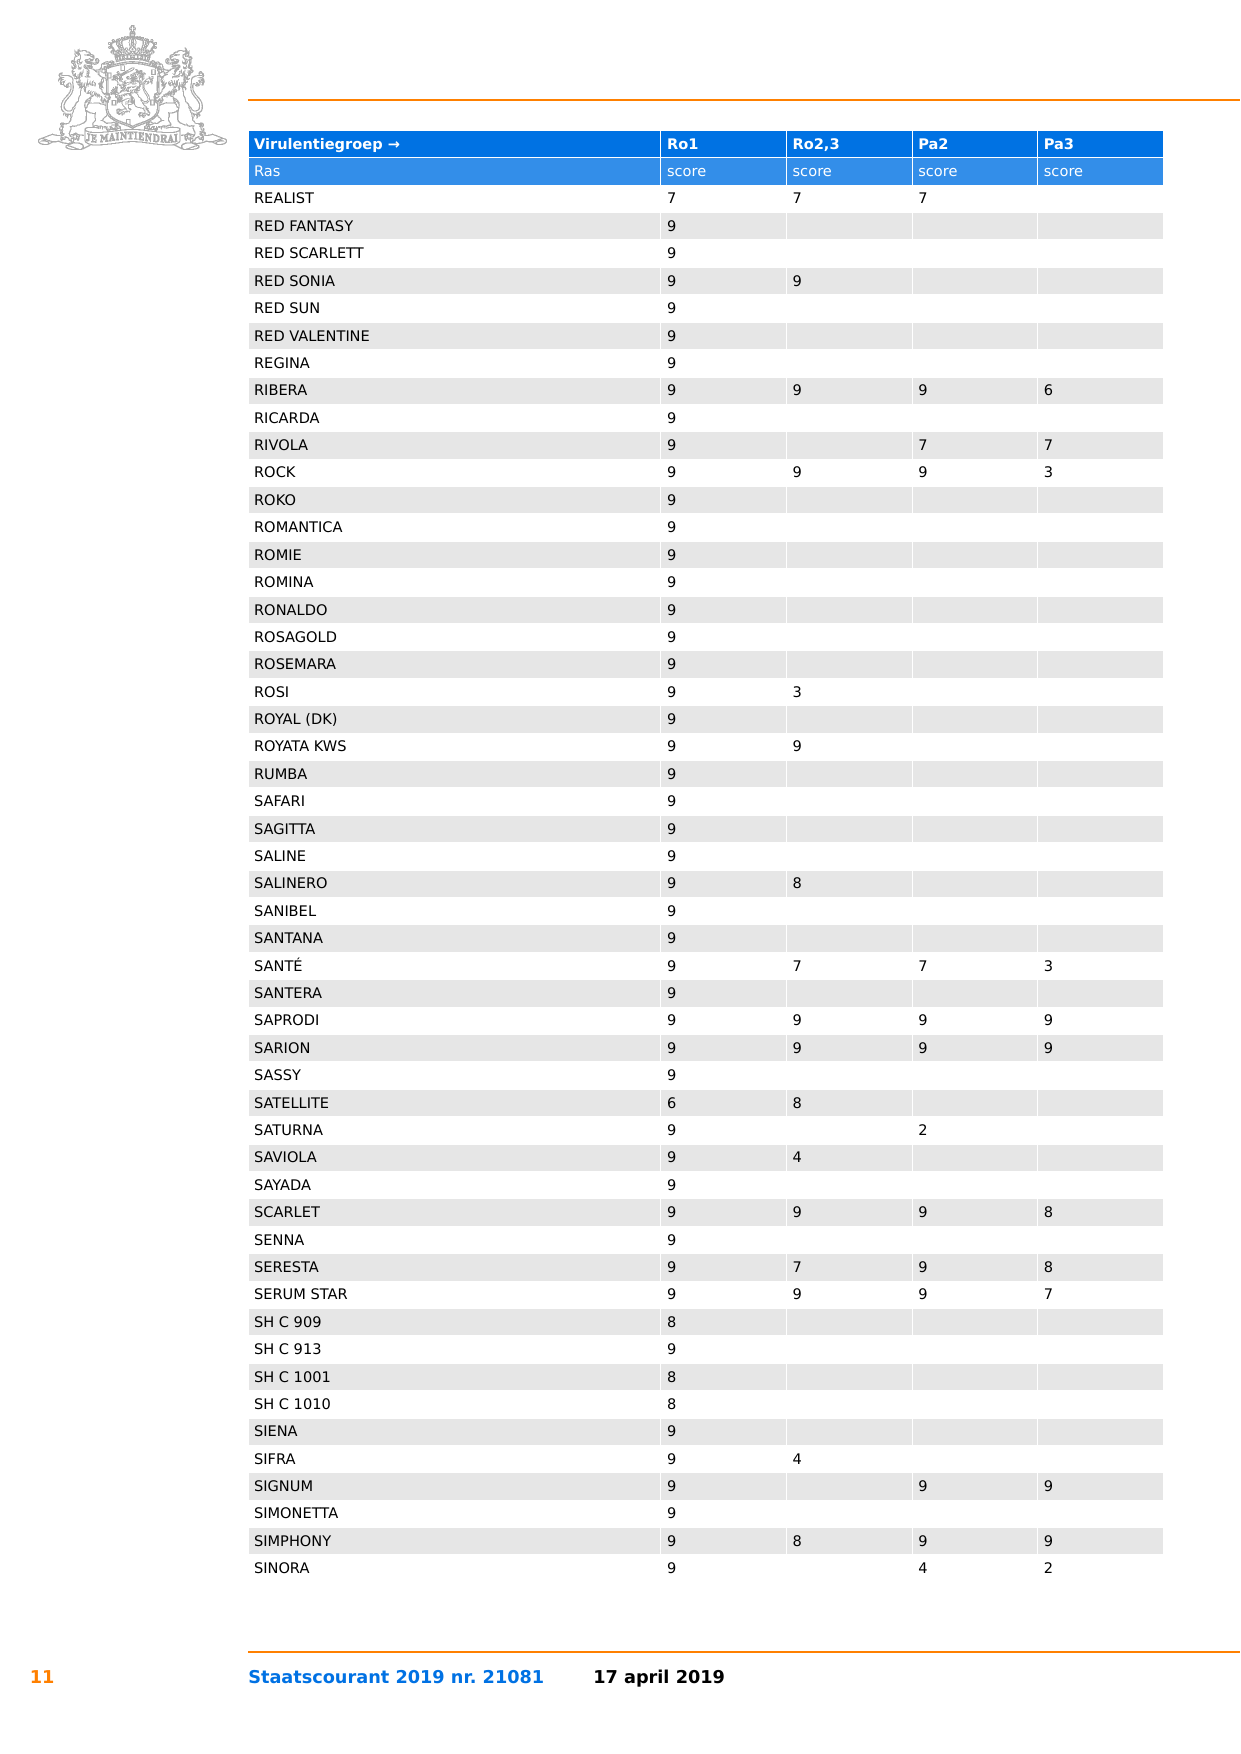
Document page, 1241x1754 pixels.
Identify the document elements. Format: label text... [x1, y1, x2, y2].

table_cell [913, 1501, 1037, 1527]
table_cell [913, 295, 1037, 322]
table_cell 9 [661, 460, 786, 486]
table_cell [913, 980, 1037, 1007]
table_cell [1038, 515, 1163, 541]
table_cell ROYATA KWS [249, 734, 660, 760]
table_cell 9 [661, 816, 786, 842]
table_cell 9 [787, 734, 912, 760]
table_cell [913, 843, 1037, 869]
table_cell SAFARI [249, 789, 660, 815]
table_cell 7 [913, 186, 1037, 212]
table_cell [1038, 816, 1163, 842]
table_cell 6 [661, 1090, 786, 1116]
table_cell [1038, 1172, 1163, 1198]
table_cell SIMPHONY [249, 1528, 660, 1554]
table_cell REALIST [249, 186, 660, 212]
table_cell SANIBEL [249, 898, 660, 924]
table_cell [1038, 1336, 1163, 1363]
table_cell [787, 241, 912, 267]
table_cell 9 [661, 953, 786, 979]
table_cell [913, 1446, 1037, 1472]
table_cell 9 [661, 843, 786, 869]
table_cell SH C 1001 [249, 1364, 660, 1390]
table_cell 9 [661, 323, 786, 349]
table_cell 9 [661, 1227, 786, 1253]
table_cell [913, 597, 1037, 623]
table_cell [787, 816, 912, 842]
table_cell [787, 597, 912, 623]
table_cell 6 [1038, 378, 1163, 404]
table_cell 9 [661, 350, 786, 376]
table_cell 9 [661, 624, 786, 650]
table_cell 7 [1038, 432, 1163, 459]
table_cell [787, 925, 912, 952]
table_cell [787, 1227, 912, 1253]
table_cell [787, 843, 912, 869]
table_cell 9 [661, 1008, 786, 1034]
table_cell 9 [913, 1473, 1037, 1500]
table_cell [787, 1172, 912, 1198]
table_cell ROKO [249, 487, 660, 513]
table_cell [913, 679, 1037, 705]
table_cell 8 [787, 871, 912, 897]
table_cell 9 [787, 460, 912, 486]
table_cell SH C 1010 [249, 1391, 660, 1417]
table_cell SERUM STAR [249, 1282, 660, 1308]
table_cell [1038, 487, 1163, 513]
table_cell RED SUN [249, 295, 660, 322]
table_cell RED VALENTINE [249, 323, 660, 349]
table_cell [787, 542, 912, 568]
table_cell [787, 323, 912, 349]
table_cell SH C 909 [249, 1309, 660, 1335]
table_cell [787, 350, 912, 376]
table_cell 2 [913, 1117, 1037, 1143]
table_cell 7 [661, 186, 786, 212]
table_cell [1038, 789, 1163, 815]
table_cell 9 [661, 761, 786, 787]
table_cell [1038, 1309, 1163, 1335]
table_cell [1038, 597, 1163, 623]
table_cell 9 [913, 1528, 1037, 1554]
table_cell [1038, 1145, 1163, 1171]
table_cell [913, 816, 1037, 842]
table_cell 9 [913, 1254, 1037, 1281]
table_cell [787, 1063, 912, 1089]
table_cell score [913, 158, 1037, 185]
table_cell 4 [787, 1145, 912, 1171]
table_cell [1038, 651, 1163, 678]
table_cell 9 [661, 1254, 786, 1281]
table_cell 9 [913, 378, 1037, 404]
table_cell [787, 1501, 912, 1527]
table_cell ROSEMARA [249, 651, 660, 678]
table_cell [913, 925, 1037, 952]
table_cell SINORA [249, 1556, 660, 1582]
table_cell RUMBA [249, 761, 660, 787]
table_cell [787, 898, 912, 924]
table_cell [1038, 980, 1163, 1007]
table_cell [787, 213, 912, 239]
table_cell SERESTA [249, 1254, 660, 1281]
table_cell [1038, 295, 1163, 322]
table_cell 9 [661, 405, 786, 431]
table_cell [1038, 1419, 1163, 1445]
table_cell [1038, 761, 1163, 787]
table_cell 9 [787, 1035, 912, 1061]
table_cell score [661, 158, 786, 185]
table_cell 4 [787, 1446, 912, 1472]
table_cell [787, 651, 912, 678]
table_header Pa2 [913, 131, 1037, 157]
table_cell [913, 624, 1037, 650]
table_cell [1038, 624, 1163, 650]
table_cell [1038, 1090, 1163, 1116]
table_cell 9 [661, 597, 786, 623]
table_cell [913, 1391, 1037, 1417]
table_cell [1038, 268, 1163, 294]
table_cell [787, 1117, 912, 1143]
table_cell RED FANTASY [249, 213, 660, 239]
table_header Virulentiegroep → [249, 131, 660, 157]
table_cell SIFRA [249, 1446, 660, 1472]
picture [38, 25, 227, 150]
table_cell [1038, 679, 1163, 705]
table_cell 9 [787, 1199, 912, 1226]
table_cell ROYAL (DK) [249, 706, 660, 733]
table_cell [1038, 350, 1163, 376]
table_cell 7 [1038, 1282, 1163, 1308]
table_cell RIBERA [249, 378, 660, 404]
table_header Ro2,3 [787, 131, 912, 157]
table_cell [787, 1336, 912, 1363]
table_cell [1038, 1117, 1163, 1143]
table_cell 8 [1038, 1199, 1163, 1226]
table_cell [1038, 1227, 1163, 1253]
table_cell [913, 1419, 1037, 1445]
table_cell 9 [661, 1035, 786, 1061]
table_cell SAGITTA [249, 816, 660, 842]
table_cell ROSI [249, 679, 660, 705]
table_cell SIENA [249, 1419, 660, 1445]
table_cell [1038, 871, 1163, 897]
table_cell 8 [787, 1090, 912, 1116]
table_cell [787, 295, 912, 322]
table_cell [787, 789, 912, 815]
table_cell [1038, 323, 1163, 349]
table_cell [787, 487, 912, 513]
table_cell [787, 1473, 912, 1500]
table_cell 9 [787, 1282, 912, 1308]
table_cell 9 [913, 460, 1037, 486]
table_cell ROCK [249, 460, 660, 486]
table_cell [1038, 925, 1163, 952]
table_cell RIVOLA [249, 432, 660, 459]
table_cell 9 [661, 734, 786, 760]
table_cell [787, 515, 912, 541]
table_cell 7 [787, 186, 912, 212]
table_cell 8 [661, 1391, 786, 1417]
table_cell 9 [661, 213, 786, 239]
table_cell 9 [661, 1419, 786, 1445]
table_cell 9 [913, 1199, 1037, 1226]
table_cell [913, 487, 1037, 513]
table_cell [1038, 186, 1163, 212]
table_cell [913, 1063, 1037, 1089]
table_cell SCARLET [249, 1199, 660, 1226]
table_cell SAPRODI [249, 1008, 660, 1034]
table_cell [787, 1419, 912, 1445]
table_cell SASSY [249, 1063, 660, 1089]
table_cell 9 [1038, 1035, 1163, 1061]
table_cell 9 [661, 1145, 786, 1171]
table_cell SATELLITE [249, 1090, 660, 1116]
table_cell 9 [661, 706, 786, 733]
table_cell [787, 980, 912, 1007]
table_cell [1038, 213, 1163, 239]
table_cell 7 [913, 432, 1037, 459]
table_cell [913, 1145, 1037, 1171]
table_cell [787, 761, 912, 787]
table_cell 9 [661, 295, 786, 322]
table_cell [913, 1227, 1037, 1253]
table_cell [913, 350, 1037, 376]
table_cell 9 [661, 1446, 786, 1472]
table_cell 9 [913, 1035, 1037, 1061]
table_cell 9 [661, 1063, 786, 1089]
table_cell 9 [661, 1528, 786, 1554]
table_cell RED SCARLETT [249, 241, 660, 267]
table_cell [787, 1556, 912, 1582]
table_cell 9 [787, 378, 912, 404]
table_cell SANTERA [249, 980, 660, 1007]
table_cell [913, 241, 1037, 267]
table_cell [913, 1309, 1037, 1335]
table_cell SANTÉ [249, 953, 660, 979]
table_cell [913, 323, 1037, 349]
table_cell score [1038, 158, 1163, 185]
table_cell [1038, 734, 1163, 760]
table_cell [787, 405, 912, 431]
table_cell 8 [661, 1364, 786, 1390]
table_cell 2 [1038, 1556, 1163, 1582]
table_cell [913, 213, 1037, 239]
table_cell 8 [1038, 1254, 1163, 1281]
table_cell ROMINA [249, 569, 660, 596]
table_cell 9 [661, 871, 786, 897]
table_cell [1038, 1501, 1163, 1527]
table_cell SH C 913 [249, 1336, 660, 1363]
table_cell [913, 706, 1037, 733]
table_cell 9 [661, 432, 786, 459]
table_cell [913, 898, 1037, 924]
table_cell 9 [661, 1117, 786, 1143]
table_cell 9 [661, 1172, 786, 1198]
table_cell [913, 871, 1037, 897]
table_cell [1038, 843, 1163, 869]
table_cell RONALDO [249, 597, 660, 623]
table_cell [1038, 542, 1163, 568]
table_cell [913, 569, 1037, 596]
table_cell 9 [1038, 1473, 1163, 1500]
table_cell [913, 651, 1037, 678]
table_cell 9 [661, 1473, 786, 1500]
table_cell [1038, 898, 1163, 924]
table_cell 7 [787, 953, 912, 979]
table_cell [913, 734, 1037, 760]
table_cell 3 [1038, 953, 1163, 979]
table_cell 9 [661, 487, 786, 513]
table_cell [1038, 706, 1163, 733]
table_cell ROSAGOLD [249, 624, 660, 650]
table_cell SENNA [249, 1227, 660, 1253]
table_cell [787, 1364, 912, 1390]
table_cell [1038, 405, 1163, 431]
table_cell 9 [1038, 1528, 1163, 1554]
table_cell [787, 432, 912, 459]
table_cell [1038, 1364, 1163, 1390]
table_cell [913, 789, 1037, 815]
table_cell 9 [661, 651, 786, 678]
table_cell [787, 706, 912, 733]
table_cell 9 [661, 980, 786, 1007]
table_cell SATURNA [249, 1117, 660, 1143]
table_cell 8 [661, 1309, 786, 1335]
table_cell [787, 1309, 912, 1335]
table_cell [913, 1090, 1037, 1116]
table_cell 9 [661, 898, 786, 924]
table_cell 9 [661, 241, 786, 267]
table_cell 9 [1038, 1008, 1163, 1034]
table_cell [1038, 1446, 1163, 1472]
table_cell [787, 1391, 912, 1417]
table_cell ROMANTICA [249, 515, 660, 541]
table_cell [913, 515, 1037, 541]
table_cell [913, 542, 1037, 568]
table_cell SALINE [249, 843, 660, 869]
table_cell [913, 268, 1037, 294]
table_cell [1038, 241, 1163, 267]
table_cell 9 [661, 925, 786, 952]
table_cell [913, 1336, 1037, 1363]
table_cell [787, 569, 912, 596]
table_cell 9 [787, 268, 912, 294]
table_cell 9 [661, 1501, 786, 1527]
table_cell 9 [661, 1282, 786, 1308]
table_cell SALINERO [249, 871, 660, 897]
table_cell SANTANA [249, 925, 660, 952]
table_cell REGINA [249, 350, 660, 376]
table_cell SARION [249, 1035, 660, 1061]
table_cell 9 [661, 569, 786, 596]
table_cell [787, 624, 912, 650]
table_header Pa3 [1038, 131, 1163, 157]
table_header Ro1 [661, 131, 786, 157]
table_cell SIGNUM [249, 1473, 660, 1500]
table_cell 9 [661, 1336, 786, 1363]
table_cell SIMONETTA [249, 1501, 660, 1527]
table_cell [1038, 1391, 1163, 1417]
table_cell score [787, 158, 912, 185]
table_cell 9 [661, 515, 786, 541]
table_cell [913, 761, 1037, 787]
table_cell 9 [787, 1008, 912, 1034]
table_cell [913, 1364, 1037, 1390]
table_cell 7 [787, 1254, 912, 1281]
table_cell 3 [787, 679, 912, 705]
table_cell ROMIE [249, 542, 660, 568]
table_cell Ras [249, 158, 660, 185]
table_cell 7 [913, 953, 1037, 979]
table_cell 9 [913, 1008, 1037, 1034]
table_cell RED SONIA [249, 268, 660, 294]
table_cell [913, 1172, 1037, 1198]
table_cell 9 [661, 1556, 786, 1582]
table_cell RICARDA [249, 405, 660, 431]
table_cell 9 [913, 1282, 1037, 1308]
table_cell [913, 405, 1037, 431]
table_cell 9 [661, 378, 786, 404]
table_cell 9 [661, 268, 786, 294]
table_cell 3 [1038, 460, 1163, 486]
table_cell 8 [787, 1528, 912, 1554]
table_cell [1038, 1063, 1163, 1089]
table_cell 9 [661, 789, 786, 815]
table_cell SAVIOLA [249, 1145, 660, 1171]
table_cell [1038, 569, 1163, 596]
table_cell 4 [913, 1556, 1037, 1582]
table_cell 9 [661, 542, 786, 568]
table_cell 9 [661, 679, 786, 705]
table_cell SAYADA [249, 1172, 660, 1198]
table_cell 9 [661, 1199, 786, 1226]
